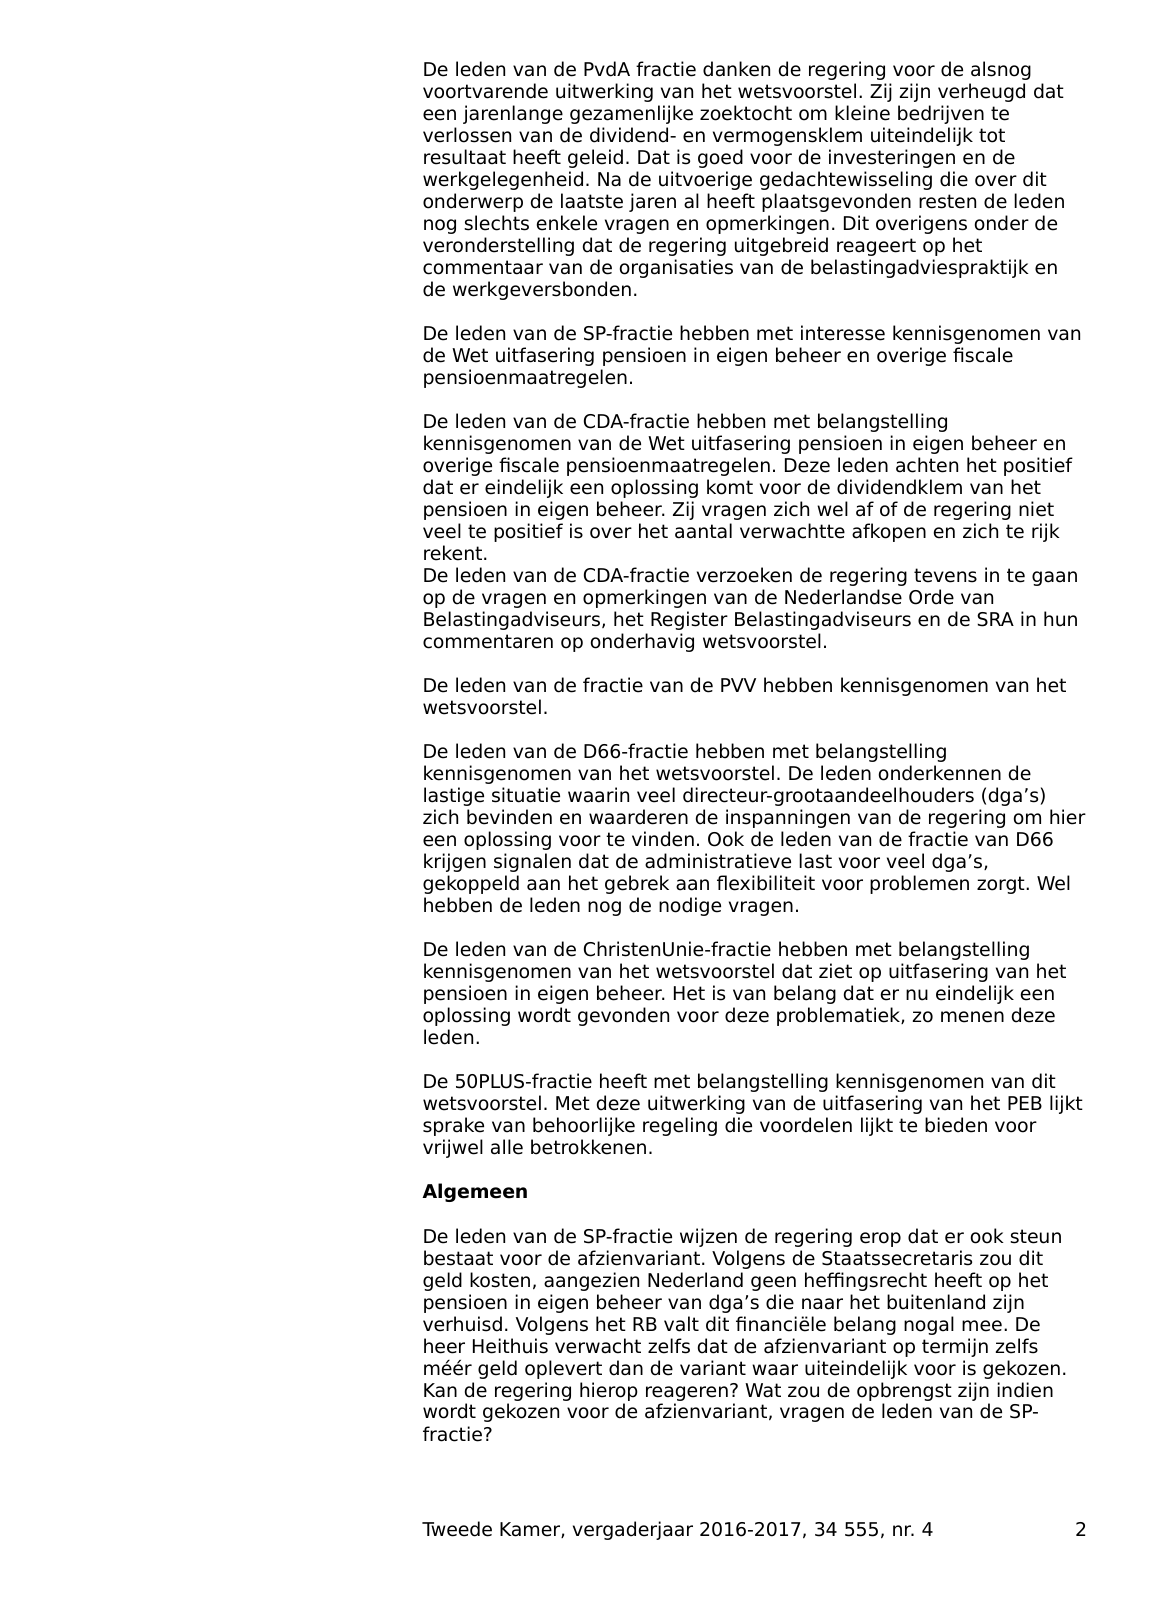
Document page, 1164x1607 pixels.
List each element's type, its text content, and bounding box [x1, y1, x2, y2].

text De leden van de ChristenUnie-fractie hebben met belangstelling kennisgenomen van het wetsvoorstel dat ziet op uitfasering van het pensioen in eigen beheer. Het is van belang dat er nu eindelijk een oplossing wordt gevonden voor deze problematiek, zo menen deze leden. [422, 939, 1087, 1049]
text De leden van de SP-fractie hebben met interesse kennisgenomen van de Wet uitfasering pensioen in eigen beheer en overige fiscale pensioenmaatregelen. [422, 323, 1087, 389]
subtitle Algemeen [422, 1181, 1087, 1203]
text De 50PLUS-fractie heeft met belangstelling kennisgenomen van dit wetsvoorstel. Met deze uitwerking van de uitfasering van het PEB lijkt sprake van behoorlijke regeling die voordelen lijkt te bieden voor vrijwel alle betrokkenen. [422, 1071, 1087, 1159]
text De leden van de D66-fractie hebben met belangstelling kennisgenomen van het wetsvoorstel. De leden onderkennen de lastige situatie waarin veel directeur-grootaandeelhouders (dga’s) zich bevinden en waarderen de inspanningen van de regering om hier een oplossing voor te vinden. Ook de leden van de fractie van D66 krijgen signalen dat de administratieve last voor veel dga’s, gekoppeld aan het gebrek aan flexibiliteit voor problemen zorgt. Wel hebben de leden nog de nodige vragen. [422, 741, 1087, 917]
text De leden van de CDA-fractie hebben met belangstelling kennisgenomen van de Wet uitfasering pensioen in eigen beheer en overige fiscale pensioenmaatregelen. Deze leden achten het positief dat er eindelijk een oplossing komt voor de dividendklem van het pensioen in eigen beheer. Zij vragen zich wel af of de regering niet veel te positief is over het aantal verwachtte afkopen en zich te rijk rekent. [422, 411, 1087, 565]
text De leden van de CDA-fractie verzoeken de regering tevens in te gaan op de vragen en opmerkingen van de Nederlandse Orde van Belastingadviseurs, het Register Belastingadviseurs en de SRA in hun commentaren op onderhavig wetsvoorstel. [422, 565, 1087, 653]
text De leden van de SP-fractie wijzen de regering erop dat er ook steun bestaat voor de afzienvariant. Volgens de Staatssecretaris zou dit geld kosten, aangezien Nederland geen heffingsrecht heeft op het pensioen in eigen beheer van dga’s die naar het buitenland zijn verhuisd. Volgens het RB valt dit financiële belang nogal mee. De heer Heithuis verwacht zelfs dat de afzienvariant op termijn zelfs méér geld oplevert dan de variant waar uiteindelijk voor is gekozen. Kan de regering hierop reageren? Wat zou de opbrengst zijn indien wordt gekozen voor de afzienvariant, vragen de leden van de SP-fractie? [422, 1226, 1087, 1445]
text De leden van de fractie van de PVV hebben kennisgenomen van het wetsvoorstel. [422, 675, 1087, 719]
text De leden van de PvdA fractie danken de regering voor de alsnog voortvarende uitwerking van het wetsvoorstel. Zij zijn verheugd dat een jarenlange gezamenlijke zoektocht om kleine bedrijven te verlossen van de dividend- en vermogensklem uiteindelijk tot resultaat heeft geleid. Dat is goed voor de investeringen en de werkgelegenheid. Na de uitvoerige gedachtewisseling die over dit onderwerp de laatste jaren al heeft plaatsgevonden resten de leden nog slechts enkele vragen en opmerkingen. Dit overigens onder de veronderstelling dat de regering uitgebreid reageert op het commentaar van de organisaties van de belastingadviespraktijk en de werkgeversbonden. [422, 59, 1087, 301]
